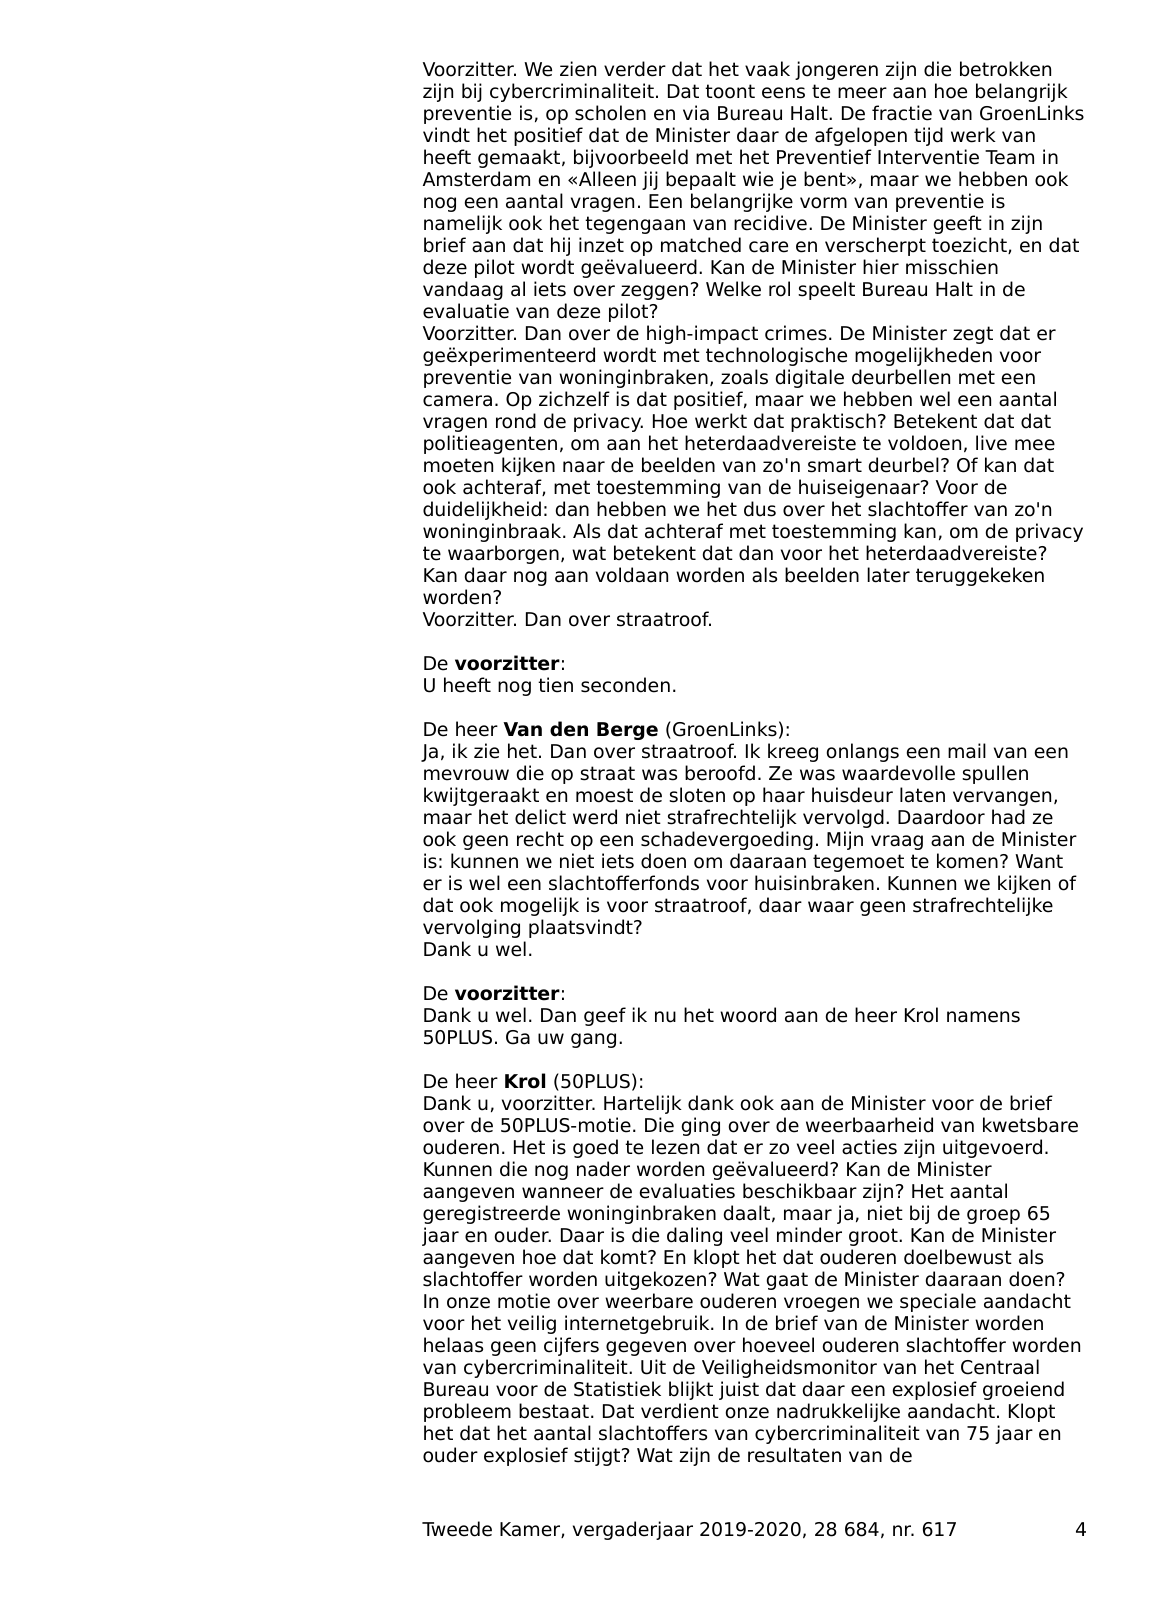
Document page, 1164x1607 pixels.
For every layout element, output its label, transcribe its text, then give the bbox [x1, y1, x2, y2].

text Ja, ik zie het. Dan over straatroof. Ik kreeg onlangs een mail van een mevrouw die op straat was beroofd. Ze was waardevolle spullen kwijtgeraakt en moest de sloten op haar huisdeur laten vervangen, maar het delict werd niet strafrechtelijk vervolgd. Daardoor had ze ook geen recht op een schadevergoeding. Mijn vraag aan de Minister is: kunnen we niet iets doen om daaraan tegemoet te komen? Want er is wel een slachtofferfonds voor huisinbraken. Kunnen we kijken of dat ook mogelijk is voor straatroof, daar waar geen strafrechtelijke vervolging plaatsvindt? [422, 741, 1087, 939]
text De heer Van den Berge (GroenLinks): [422, 719, 1087, 741]
text Dank u, voorzitter. Hartelijk dank ook aan de Minister voor de brief over de 50PLUS-motie. Die ging over de weerbaarheid van kwetsbare ouderen. Het is goed te lezen dat er zo veel acties zijn uitgevoerd. Kunnen die nog nader worden geëvalueerd? Kan de Minister aangeven wanneer de evaluaties beschikbaar zijn? Het aantal geregistreerde woninginbraken daalt, maar ja, niet bij de groep 65 jaar en ouder. Daar is die daling veel minder groot. Kan de Minister aangeven hoe dat komt? En klopt het dat ouderen doelbewust als slachtoffer worden uitgekozen? Wat gaat de Minister daaraan doen? [422, 1093, 1087, 1291]
text Dank u wel. Dan geef ik nu het woord aan de heer Krol namens 50PLUS. Ga uw gang. [422, 1005, 1087, 1049]
text De heer Krol (50PLUS): [422, 1071, 1087, 1093]
text Voorzitter. Dan over de high-impact crimes. De Minister zegt dat er geëxperimenteerd wordt met technologische mogelijkheden voor preventie van woninginbraken, zoals digitale deurbellen met een camera. Op zichzelf is dat positief, maar we hebben wel een aantal vragen rond de privacy. Hoe werkt dat praktisch? Betekent dat dat politieagenten, om aan het heterdaadvereiste te voldoen, live mee moeten kijken naar de beelden van zo'n smart deurbel? Of kan dat ook achteraf, met toestemming van de huiseigenaar? Voor de duidelijkheid: dan hebben we het dus over het slachtoffer van zo'n woninginbraak. Als dat achteraf met toestemming kan, om de privacy te waarborgen, wat betekent dat dan voor het heterdaadvereiste? Kan daar nog aan voldaan worden als beelden later teruggekeken worden? [422, 323, 1087, 608]
text Dank u wel. [422, 939, 1087, 961]
text De voorzitter: [422, 653, 1087, 675]
text De voorzitter: [422, 983, 1087, 1005]
text Voorzitter. Dan over straatroof. [422, 608, 1087, 631]
text U heeft nog tien seconden. [422, 675, 1087, 697]
text In onze motie over weerbare ouderen vroegen we speciale aandacht voor het veilig internetgebruik. In de brief van de Minister worden helaas geen cijfers gegeven over hoeveel ouderen slachtoffer worden van cybercriminaliteit. Uit de Veiligheidsmonitor van het Centraal Bureau voor de Statistiek blijkt juist dat daar een explosief groeiend probleem bestaat. Dat verdient onze nadrukkelijke aandacht. Klopt het dat het aantal slachtoffers van cybercriminaliteit van 75 jaar en ouder explosief stijgt? Wat zijn de resultaten van de [422, 1291, 1087, 1467]
text Voorzitter. We zien verder dat het vaak jongeren zijn die betrokken zijn bij cybercriminaliteit. Dat toont eens te meer aan hoe belangrijk preventie is, op scholen en via Bureau Halt. De fractie van GroenLinks vindt het positief dat de Minister daar de afgelopen tijd werk van heeft gemaakt, bijvoorbeeld met het Preventief Interventie Team in Amsterdam en «Alleen jij bepaalt wie je bent», maar we hebben ook nog een aantal vragen. Een belangrijke vorm van preventie is namelijk ook het tegengaan van recidive. De Minister geeft in zijn brief aan dat hij inzet op matched care en verscherpt toezicht, en dat deze pilot wordt geëvalueerd. Kan de Minister hier misschien vandaag al iets over zeggen? Welke rol speelt Bureau Halt in de evaluatie van deze pilot? [422, 59, 1087, 323]
